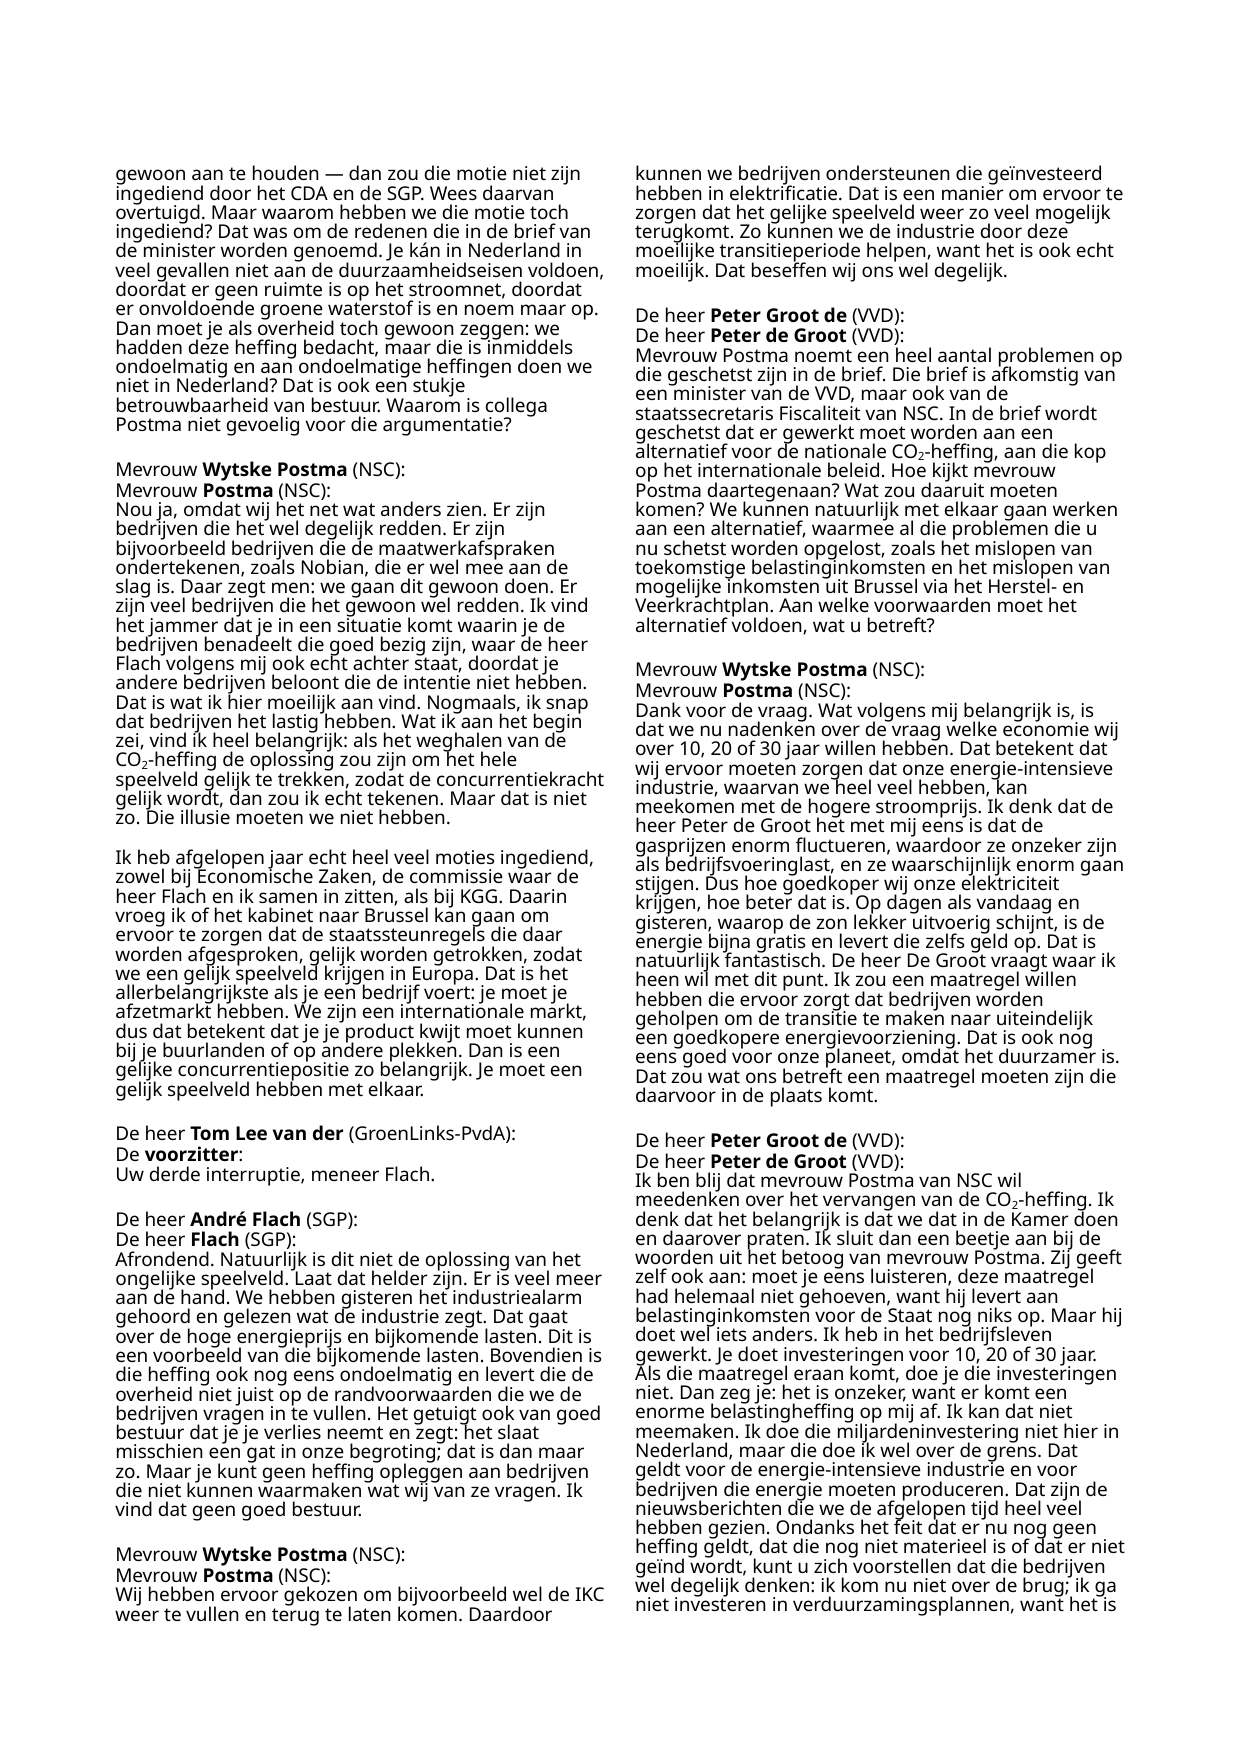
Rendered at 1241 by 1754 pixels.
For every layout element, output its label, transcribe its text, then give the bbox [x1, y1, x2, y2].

text Afrondend. Natuurlijk is dit niet de oplossing van het ongelijke speelveld. Laat dat helder zijn. Er is veel meer aan de hand. We hebben gisteren het industriealarm gehoord en gelezen wat de industrie zegt. Dat gaat over de hoge energieprijs en bijkomende lasten. Dit is een voorbeeld van die bijkomende lasten. Bovendien is die heffing ook nog eens ondoelmatig en levert die de overheid niet juist op de randvoorwaarden die we de bedrijven vragen in te vullen. Het getuigt ook van goed bestuur dat je je verlies neemt en zegt: het slaat misschien een gat in onze begroting; dat is dan maar zo. Maar je kunt geen heffing opleggen aan bedrijven die niet kunnen waarmaken wat wij van ze vragen. Ik vind dat geen goed bestuur. [115, 1251, 605, 1521]
text Mevrouw Postma noemt een heel aantal problemen op die geschetst zijn in de brief. Die brief is afkomstig van een minister van de VVD, maar ook van de staatssecretaris Fiscaliteit van NSC. In de brief wordt geschetst dat er gewerkt moet worden aan een alternatief voor de nationale CO2-heffing, aan die kop op het internationale beleid. Hoe kijkt mevrouw Postma daartegenaan? Wat zou daaruit moeten komen? We kunnen natuurlijk met elkaar gaan werken aan een alternatief, waarmee al die problemen die u nu schetst worden opgelost, zoals het mislopen van toekomstige belastinginkomsten en het mislopen van mogelijke inkomsten uit Brussel via het Herstel- en Veerkrachtplan. Aan welke voorwaarden moet het alternatief voldoen, wat u betreft? [635, 347, 1125, 636]
text Ik ben blij dat mevrouw Postma van NSC wil meedenken over het vervangen van de CO2-heffing. Ik denk dat het belangrijk is dat we dat in de Kamer doen en daarover praten. Ik sluit dan een beetje aan bij de woorden uit het betoog van mevrouw Postma. Zij geeft zelf ook aan: moet je eens luisteren, deze maatregel had helemaal niet gehoeven, want hij levert aan belastinginkomsten voor de Staat nog niks op. Maar hij doet wel iets anders. Ik heb in het bedrijfsleven gewerkt. Je doet investeringen voor 10, 20 of 30 jaar. Als die maatregel eraan komt, doe je die investeringen niet. Dan zeg je: het is onzeker, want er komt een enorme belastingheffing op mij af. Ik kan dat niet meemaken. Ik doe die miljardeninvestering niet hier in Nederland, maar die doe ik wel over de grens. Dat geldt voor de energie-intensieve industrie en voor bedrijven die energie moeten produceren. Dat zijn de nieuwsberichten die we de afgelopen tijd heel veel hebben gezien. Ondanks het feit dat er nu nog geen heffing geldt, dat die nog niet materieel is of dat er niet geïnd wordt, kunt u zich voorstellen dat die bedrijven wel degelijk denken: ik kom nu niet over de brug; ik ga niet investeren in verduurzamingsplannen, want het is [635, 1172, 1125, 1615]
text Nou ja, omdat wij het net wat anders zien. Er zijn bedrijven die het wel degelijk redden. Er zijn bijvoorbeeld bedrijven die de maatwerkafspraken ondertekenen, zoals Nobian, die er wel mee aan de slag is. Daar zegt men: we gaan dit gewoon doen. Er zijn veel bedrijven die het gewoon wel redden. Ik vind het jammer dat je in een situatie komt waarin je de bedrijven benadeelt die goed bezig zijn, waar de heer Flach volgens mij ook echt achter staat, doordat je andere bedrijven beloont die de intentie niet hebben. Dat is wat ik hier moeilijk aan vind. Nogmaals, ik snap dat bedrijven het lastig hebben. Wat ik aan het begin zei, vind ik heel belangrijk: als het weghalen van de CO2-heffing de oplossing zou zijn om het hele speelveld gelijk te trekken, zodat de concurrentiekracht gelijk wordt, dan zou ik echt tekenen. Maar dat is niet zo. Die illusie moeten we niet hebben. [115, 501, 605, 828]
text De heer Flach (SGP): [115, 1231, 605, 1251]
text Mevrouw Postma (NSC): [635, 682, 1125, 702]
text De heer Tom Lee van der (GroenLinks-PvdA): [115, 1121, 605, 1146]
text Dank voor de vraag. Wat volgens mij belangrijk is, is dat we nu nadenken over de vraag welke economie wij over 10, 20 of 30 jaar willen hebben. Dat betekent dat wij ervoor moeten zorgen dat onze energie-intensieve industrie, waarvan we heel veel hebben, kan meekomen met de hogere stroomprijs. Ik denk dat de heer Peter de Groot het met mij eens is dat de gasprijzen enorm fluctueren, waardoor ze onzeker zijn als bedrijfsvoeringlast, en ze waarschijnlijk enorm gaan stijgen. Dus hoe goedkoper wij onze elektriciteit krijgen, hoe beter dat is. Op dagen als vandaag en gisteren, waarop de zon lekker uitvoerig schijnt, is de energie bijna gratis en levert die zelfs geld op. Dat is natuurlijk fantastisch. De heer De Groot vraagt waar ik heen wil met dit punt. Ik zou een maatregel willen hebben die ervoor zorgt dat bedrijven worden geholpen om de transitie te maken naar uiteindelijk een goedkopere energievoorziening. Dat is ook nog eens goed voor onze planeet, omdat het duurzamer is. Dat zou wat ons betreft een maatregel moeten zijn die daarvoor in de plaats komt. [635, 702, 1125, 1106]
text Mevrouw Postma (NSC): [115, 1567, 605, 1586]
text Mevrouw Postma (NSC): [115, 482, 605, 501]
text De voorzitter: [115, 1146, 605, 1166]
text Mevrouw Wytske Postma (NSC): [115, 456, 605, 482]
text De heer André Flach (SGP): [115, 1206, 605, 1231]
text Mevrouw Wytske Postma (NSC): [115, 1541, 605, 1567]
text Wij hebben ervoor gekozen om bijvoorbeeld wel de IKC weer te vullen en terug te laten komen. Daardoor [115, 1586, 605, 1625]
text Mevrouw Wytske Postma (NSC): [635, 657, 1125, 682]
text De heer Peter de Groot (VVD): [635, 1153, 1125, 1172]
text gewoon aan te houden — dan zou die motie niet zijn ingediend door het CDA en de SGP. Wees daarvan overtuigd. Maar waarom hebben we die motie toch ingediend? Dat was om de redenen die in de brief van de minister worden genoemd. Je kán in Nederland in veel gevallen niet aan de duurzaamheidseisen voldoen, doordat er geen ruimte is op het stroomnet, doordat er onvoldoende groene waterstof is en noem maar op. Dan moet je als overheid toch gewoon zeggen: we hadden deze heffing bedacht, maar die is inmiddels ondoelmatig en aan ondoelmatige heffingen doen we niet in Nederland? Dat is ook een stukje betrouwbaarheid van bestuur. Waarom is collega Postma niet gevoelig voor die argumentatie? [115, 165, 605, 435]
text De heer Peter Groot de (VVD): [635, 302, 1125, 327]
text kunnen we bedrijven ondersteunen die geïnvesteerd hebben in elektrificatie. Dat is een manier om ervoor te zorgen dat het gelijke speelveld weer zo veel mogelijk terugkomt. Zo kunnen we de industrie door deze moeilijke transitieperiode helpen, want het is ook echt moeilijk. Dat beseffen wij ons wel degelijk. [635, 165, 1125, 281]
text Uw derde interruptie, meneer Flach. [115, 1166, 605, 1185]
text De heer Peter Groot de (VVD): [635, 1127, 1125, 1153]
text De heer Peter de Groot (VVD): [635, 327, 1125, 347]
text Ik heb afgelopen jaar echt heel veel moties ingediend, zowel bij Economische Zaken, de commissie waar de heer Flach en ik samen in zitten, als bij KGG. Daarin vroeg ik of het kabinet naar Brussel kan gaan om ervoor te zorgen dat de staatssteunregels die daar worden afgesproken, gelijk worden getrokken, zodat we een gelijk speelveld krijgen in Europa. Dat is het allerbelangrijkste als je een bedrijf voert: je moet je afzetmarkt hebben. We zijn een internationale markt, dus dat betekent dat je je product kwijt moet kunnen bij je buurlanden of op andere plekken. Dan is een gelijke concurrentiepositie zo belangrijk. Je moet een gelijk speelveld hebben met elkaar. [115, 849, 605, 1100]
